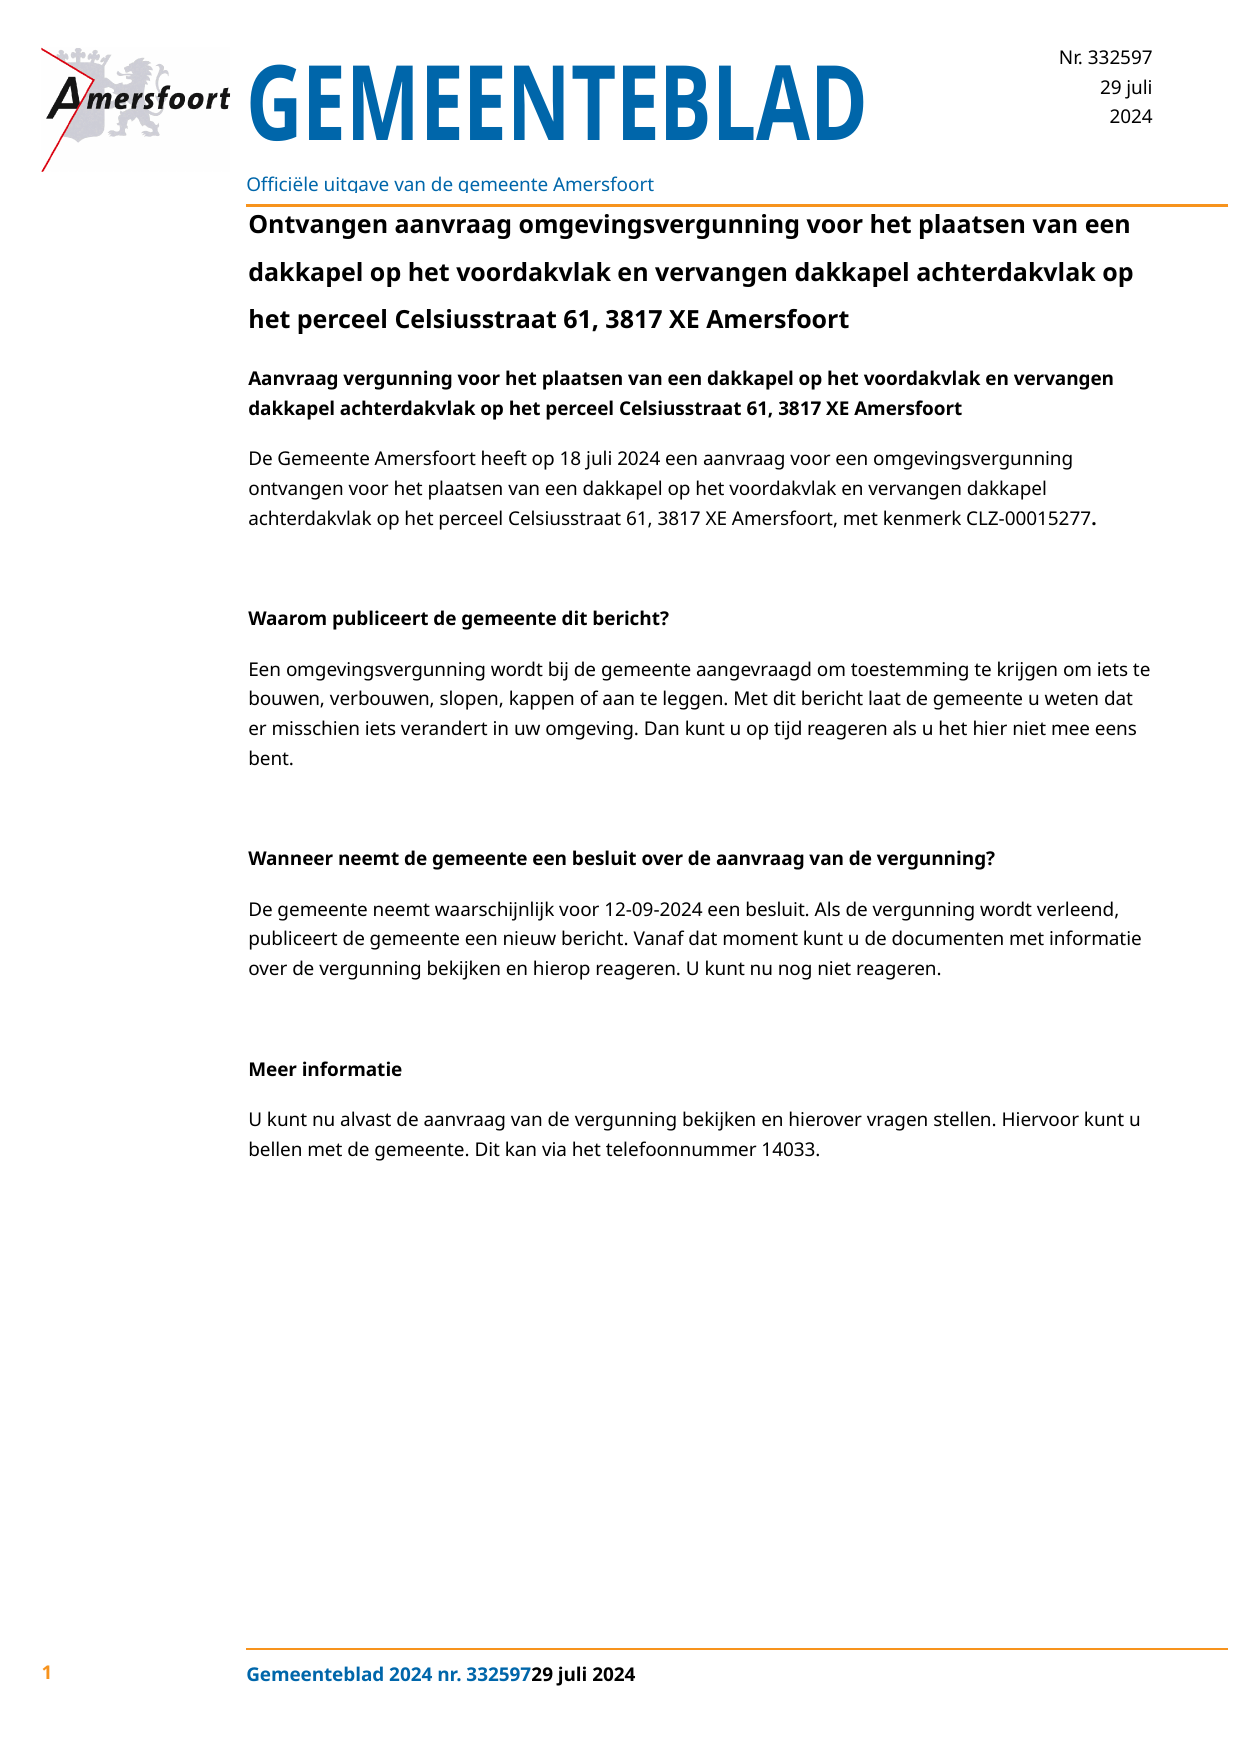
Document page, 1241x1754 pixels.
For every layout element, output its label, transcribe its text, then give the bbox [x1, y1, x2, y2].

text Waarom publiceert de gemeente dit bericht? [248, 606, 1152, 631]
text De Gemeente Amersfoort heeft op 18 juli 2024 een aanvraag voor een omgevingsvergunning ontvangen voor het plaatsen van een dakkapel op het voordakvlak en vervangen dakkapel achterdakvlak op het perceel Celsiusstraat 61, 3817 XE Amersfoort, met kenmerk CLZ-00015277. [248, 446, 1152, 530]
text Een omgevingsvergunning wordt bij de gemeente aangevraagd om toestemming te krijgen om iets te bouwen, verbouwen, slopen, kappen of aan te leggen. Met dit bericht laat de gemeente u weten dat er misschien iets verandert in uw omgeving. Dan kunt u op tijd reageren als u het hier niet mee eens bent. [248, 656, 1152, 770]
text Meer informatie [248, 1056, 1152, 1082]
text Ontvangen aanvraag omgevingsvergunning voor het plaatsen van een dakkapel op het voordakvlak en vervangen dakkapel achterdakvlak op het perceel Celsiusstraat 61, 3817 XE Amersfoort [248, 207, 1152, 336]
text Aanvraag vergunning voor het plaatsen van een dakkapel op het voordakvlak en vervangen dakkapel achterdakvlak op het perceel Celsiusstraat 61, 3817 XE Amersfoort [248, 366, 1152, 421]
text U kunt nu alvast de aanvraag van de vergunning bekijken en hierover vragen stellen. Hiervoor kunt u bellen met de gemeente. Dit kan via het telefoonnummer 14033. [248, 1106, 1152, 1162]
text Wanneer neemt de gemeente een besluit over de aanvraag van de vergunning? [248, 846, 1152, 871]
text De gemeente neemt waarschijnlijk voor 12-09-2024 een besluit. Als de vergunning wordt verleend, publiceert de gemeente een nieuw bericht. Vanaf dat moment kunt u de documenten met informatie over de vergunning bekijken en hierop reageren. U kunt nu nog niet reageren. [248, 896, 1152, 981]
picture [41, 47, 231, 172]
